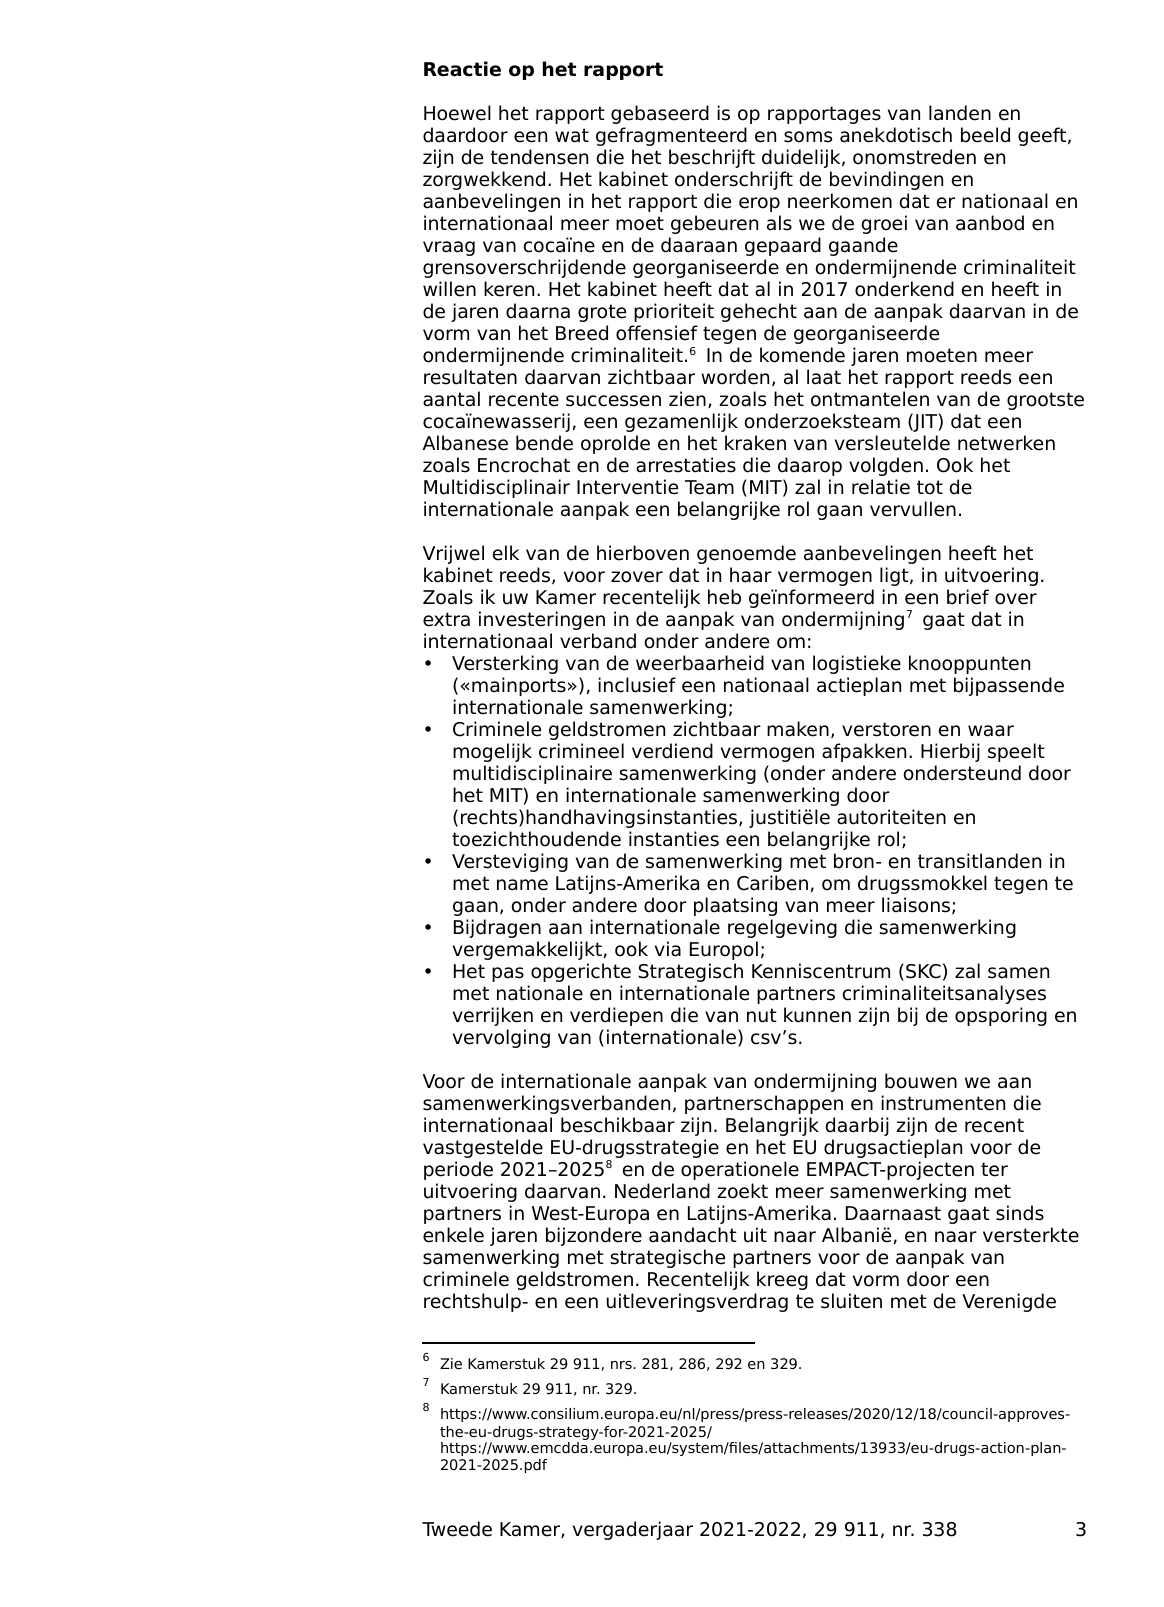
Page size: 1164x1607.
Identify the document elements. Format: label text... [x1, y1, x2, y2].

text Vrijwel elk van de hierboven genoemde aanbevelingen heeft het kabinet reeds, voor zover dat in haar vermogen ligt, in uitvoering. Zoals ik uw Kamer recentelijk heb geïnformeerd in een brief over extra investeringen in de aanpak van ondermijning gaat dat in internationaal verband onder andere om: [422, 543, 1087, 653]
text • Het pas opgerichte Strategisch Kenniscentrum (SKC) zal samen met nationale en internationale partners criminaliteitsanalyses verrijken en verdiepen die van nut kunnen zijn bij de opsporing en vervolging van (internationale) csv’s. [422, 961, 1087, 1048]
text • Versterking van de weerbaarheid van logistieke knooppunten («mainports»), inclusief een nationaal actieplan met bijpassende internationale samenwerking; [422, 653, 1087, 719]
text Voor de internationale aanpak van ondermijning bouwen we aan samenwerkingsverbanden, partnerschappen en instrumenten die internationaal beschikbaar zijn. Belangrijk daarbij zijn de recent vastgestelde EU-drugsstrategie en het EU drugsactieplan voor de periode 2021–2025 en de operationele EMPACT-projecten ter uitvoering daarvan. Nederland zoekt meer samenwerking met partners in West-Europa en Latijns-Amerika. Daarnaast gaat sinds enkele jaren bijzondere aandacht uit naar Albanië, en naar versterkte samenwerking met strategische partners voor de aanpak van criminele geldstromen. Recentelijk kreeg dat vorm door een rechtshulp- en een uitleveringsverdrag te sluiten met de Verenigde [422, 1071, 1087, 1312]
text https://www.consilium.europa.eu/nl/press/press-releases/2020/12/18/council-approves-the-eu-drugs-strategy-for-2021-2025/ https://www.emcdda.europa.eu/system/files/attachments/13933/eu-drugs-action-plan-2021-2025.pdf [422, 1402, 1087, 1474]
text Zie Kamerstuk 29 911, nrs. 281, 286, 292 en 329. [422, 1352, 1087, 1374]
text Hoewel het rapport gebaseerd is op rapportages van landen en daardoor een wat gefragmenteerd en soms anekdotisch beeld geeft, zijn de tendensen die het beschrijft duidelijk, onomstreden en zorgwekkend. Het kabinet onderschrijft de bevindingen en aanbevelingen in het rapport die erop neerkomen dat er nationaal en internationaal meer moet gebeuren als we de groei van aanbod en vraag van cocaïne en de daaraan gepaard gaande grensoverschrijdende georganiseerde en ondermijnende criminaliteit willen keren. Het kabinet heeft dat al in 2017 onderkend en heeft in de jaren daarna grote prioriteit gehecht aan de aanpak daarvan in de vorm van het Breed offensief tegen de georganiseerde ondermijnende criminaliteit. In de komende jaren moeten meer resultaten daarvan zichtbaar worden, al laat het rapport reeds een aantal recente successen zien, zoals het ontmantelen van de grootste cocaïnewasserij, een gezamenlijk onderzoeksteam (JIT) dat een Albanese bende oprolde en het kraken van versleutelde netwerken zoals Encrochat en de arrestaties die daarop volgden. Ook het Multidisciplinair Interventie Team (MIT) zal in relatie tot de internationale aanpak een belangrijke rol gaan vervullen. [422, 103, 1087, 521]
text • Versteviging van de samenwerking met bron- en transitlanden in met name Latijns-Amerika en Cariben, om drugssmokkel tegen te gaan, onder andere door plaatsing van meer liaisons; [422, 851, 1087, 917]
text Kamerstuk 29 911, nr. 329. [422, 1377, 1087, 1399]
text • Bijdragen aan internationale regelgeving die samenwerking vergemakkelijkt, ook via Europol; [422, 917, 1087, 961]
subtitle Reactie op het rapport [422, 59, 1087, 81]
text • Criminele geldstromen zichtbaar maken, verstoren en waar mogelijk crimineel verdiend vermogen afpakken. Hierbij speelt multidisciplinaire samenwerking (onder andere ondersteund door het MIT) en internationale samenwerking door (rechts)handhavingsinstanties, justitiële autoriteiten en toezichthoudende instanties een belangrijke rol; [422, 719, 1087, 851]
